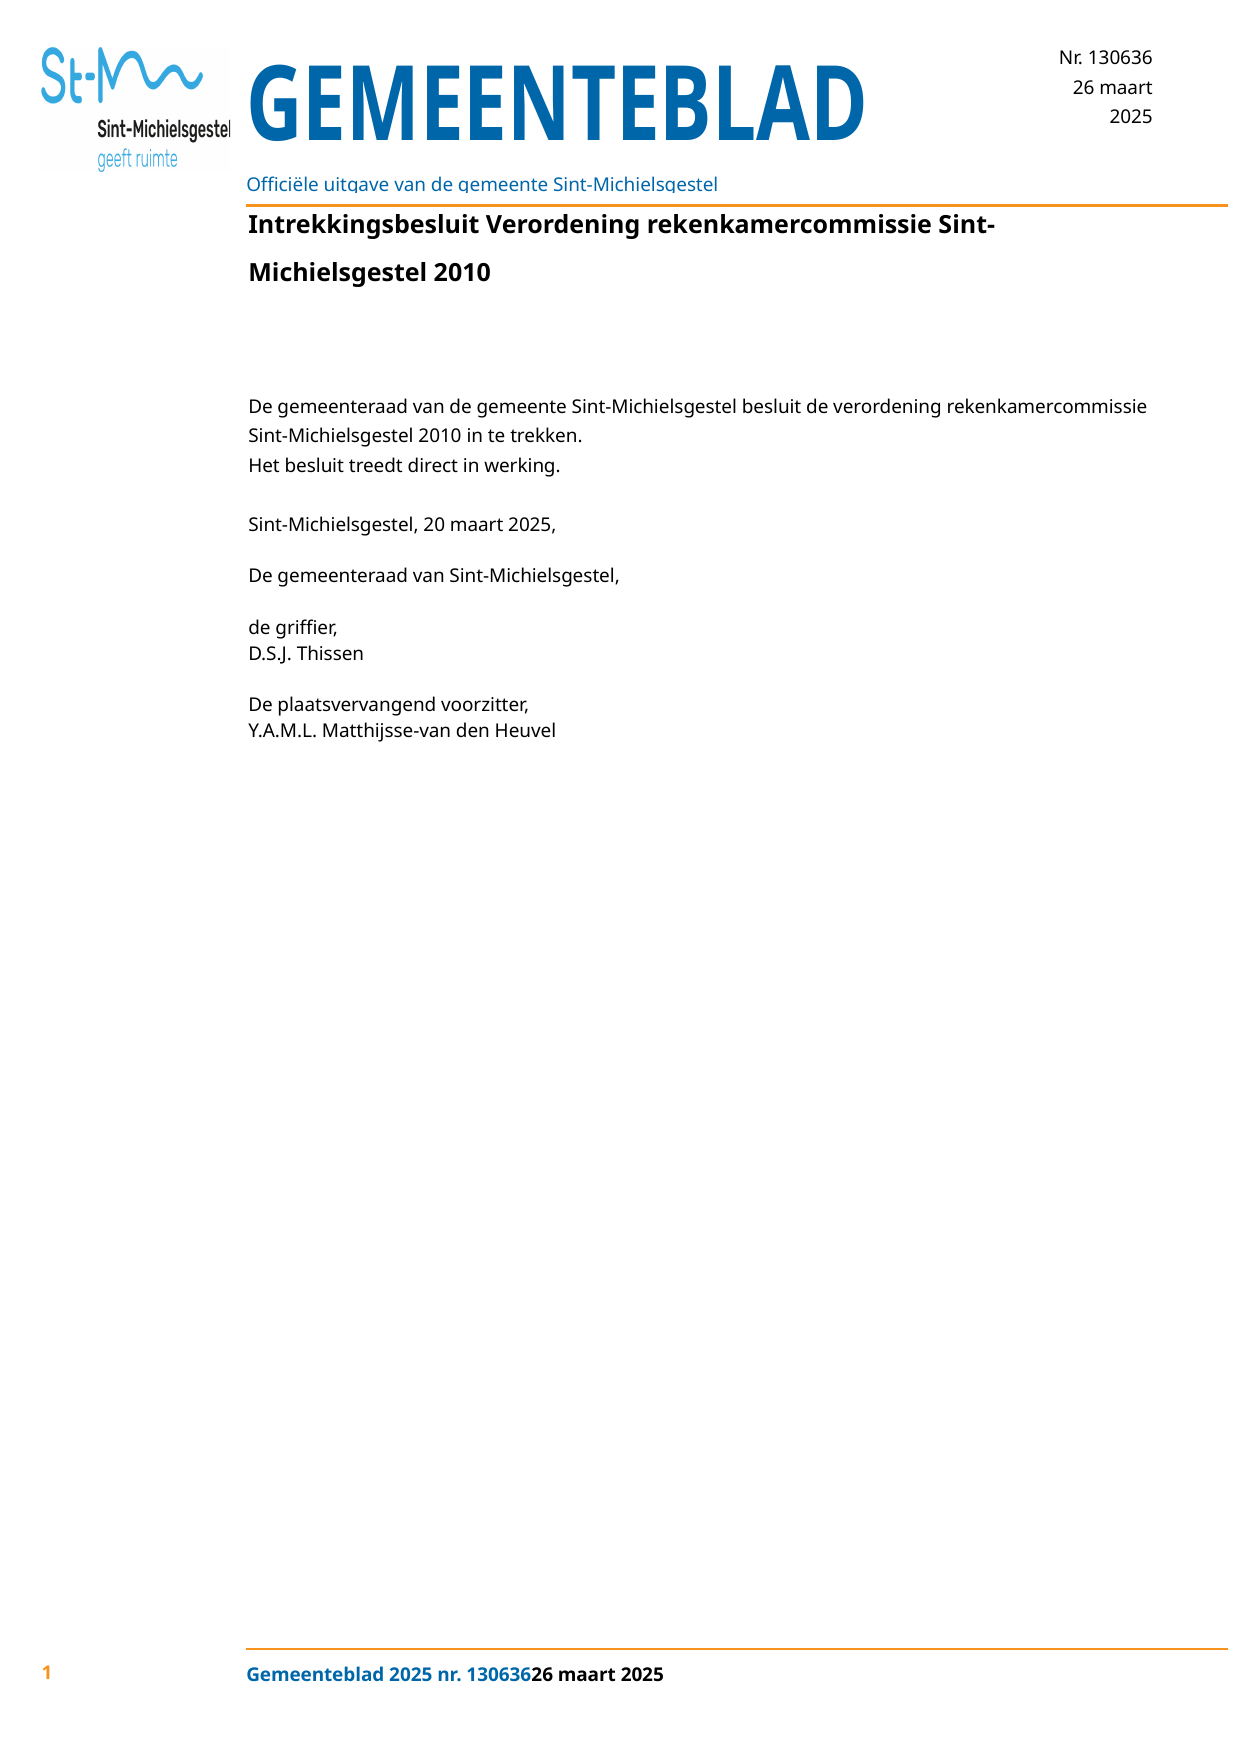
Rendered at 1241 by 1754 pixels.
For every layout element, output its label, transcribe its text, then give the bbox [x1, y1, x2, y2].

text De gemeenteraad van de gemeente Sint-Michielsgestel besluit de verordening rekenkamercommissie Sint-Michielsgestel 2010 in te trekken. [248, 393, 1152, 448]
text Sint-Michielsgestel, 20 maart 2025, [248, 511, 1152, 537]
picture [41, 47, 231, 172]
text D.S.J. Thissen [248, 640, 1152, 666]
text De plaatsvervangend voorzitter, [248, 691, 1152, 717]
text Y.A.M.L. Matthijsse-van den Heuvel [248, 717, 1152, 743]
text de griffier, [248, 614, 1152, 640]
text Het besluit treedt direct in werking. [248, 452, 1152, 478]
text Intrekkingsbesluit Verordening rekenkamercommissie Sint-Michielsgestel 2010 [248, 207, 1152, 288]
text De gemeenteraad van Sint-Michielsgestel, [248, 563, 1152, 588]
